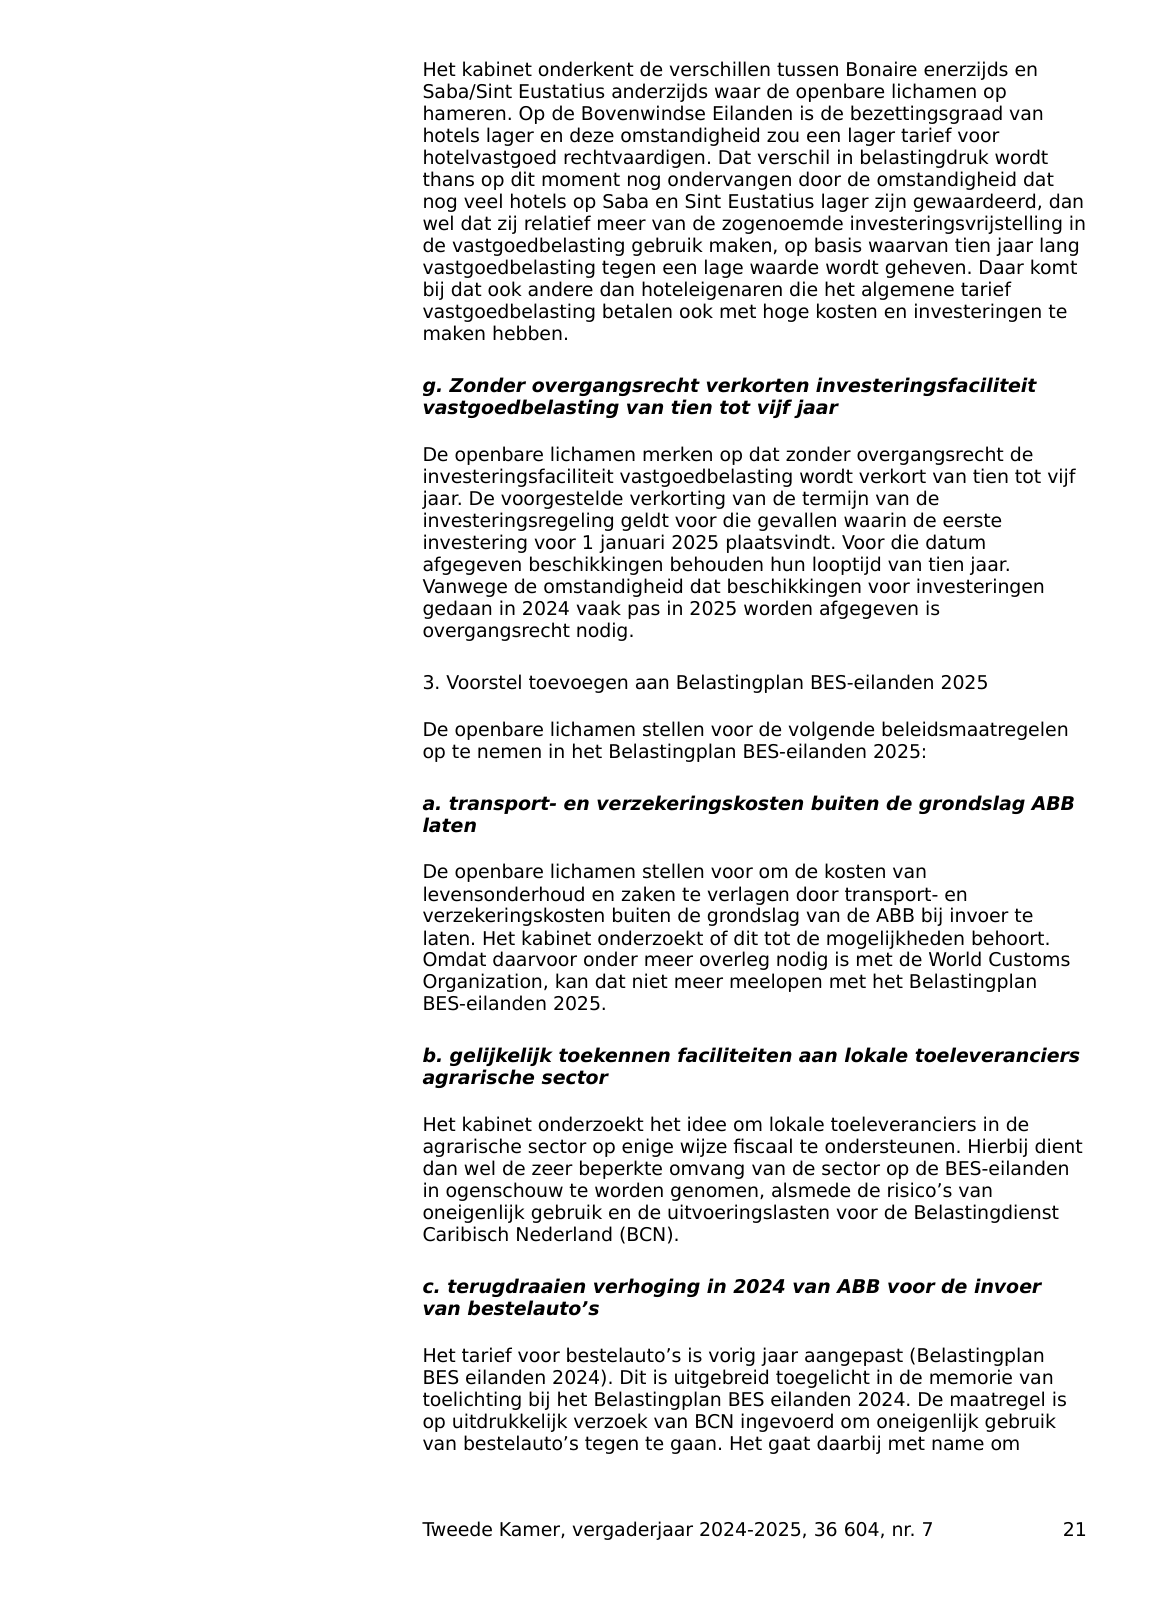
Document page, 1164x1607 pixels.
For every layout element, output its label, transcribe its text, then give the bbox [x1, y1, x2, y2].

subtitle g. Zonder overgangsrecht verkorten investeringsfaciliteit vastgoedbelasting van tien tot vijf jaar [422, 375, 1087, 419]
text Het kabinet onderkent de verschillen tussen Bonaire enerzijds en Saba/Sint Eustatius anderzijds waar de openbare lichamen op hameren. Op de Bovenwindse Eilanden is de bezettingsgraad van hotels lager en deze omstandigheid zou een lager tarief voor hotelvastgoed rechtvaardigen. Dat verschil in belastingdruk wordt thans op dit moment nog ondervangen door de omstandigheid dat nog veel hotels op Saba en Sint Eustatius lager zijn gewaardeerd, dan wel dat zij relatief meer van de zogenoemde investeringsvrijstelling in de vastgoedbelasting gebruik maken, op basis waarvan tien jaar lang vastgoedbelasting tegen een lage waarde wordt geheven. Daar komt bij dat ook andere dan hoteleigenaren die het algemene tarief vastgoedbelasting betalen ook met hoge kosten en investeringen te maken hebben. [422, 59, 1087, 345]
text Het tarief voor bestelauto’s is vorig jaar aangepast (Belastingplan BES eilanden 2024). Dit is uitgebreid toegelicht in de memorie van toelichting bij het Belastingplan BES eilanden 2024. De maatregel is op uitdrukkelijk verzoek van BCN ingevoerd om oneigenlijk gebruik van bestelauto’s tegen te gaan. Het gaat daarbij met name om [422, 1345, 1087, 1455]
subtitle b. gelijkelijk toekennen faciliteiten aan lokale toeleveranciers agrarische sector [422, 1045, 1087, 1089]
text Het kabinet onderzoekt het idee om lokale toeleveranciers in de agrarische sector op enige wijze fiscaal te ondersteunen. Hierbij dient dan wel de zeer beperkte omvang van de sector op de BES-eilanden in ogenschouw te worden genomen, alsmede de risico’s van oneigenlijk gebruik en de uitvoeringslasten voor de Belastingdienst Caribisch Nederland (BCN). [422, 1114, 1087, 1246]
text De openbare lichamen merken op dat zonder overgangsrecht de investeringsfaciliteit vastgoedbelasting wordt verkort van tien tot vijf jaar. De voorgestelde verkorting van de termijn van de investeringsregeling geldt voor die gevallen waarin de eerste investering voor 1 januari 2025 plaatsvindt. Voor die datum afgegeven beschikkingen behouden hun looptijd van tien jaar. Vanwege de omstandigheid dat beschikkingen voor investeringen gedaan in 2024 vaak pas in 2025 worden afgegeven is overgangsrecht nodig. [422, 444, 1087, 642]
subtitle 3. Voorstel toevoegen aan Belastingplan BES-eilanden 2025 [422, 672, 1087, 693]
text De openbare lichamen stellen voor de volgende beleidsmaatregelen op te nemen in het Belastingplan BES-eilanden 2025: [422, 718, 1087, 762]
text De openbare lichamen stellen voor om de kosten van levensonderhoud en zaken te verlagen door transport- en verzekeringskosten buiten de grondslag van de ABB bij invoer te laten. Het kabinet onderzoekt of dit tot de mogelijkheden behoort. Omdat daarvoor onder meer overleg nodig is met de World Customs Organization, kan dat niet meer meelopen met het Belastingplan BES-eilanden 2025. [422, 861, 1087, 1015]
subtitle c. terugdraaien verhoging in 2024 van ABB voor de invoer van bestelauto’s [422, 1276, 1087, 1320]
subtitle a. transport- en verzekeringskosten buiten de grondslag ABB laten [422, 792, 1087, 836]
